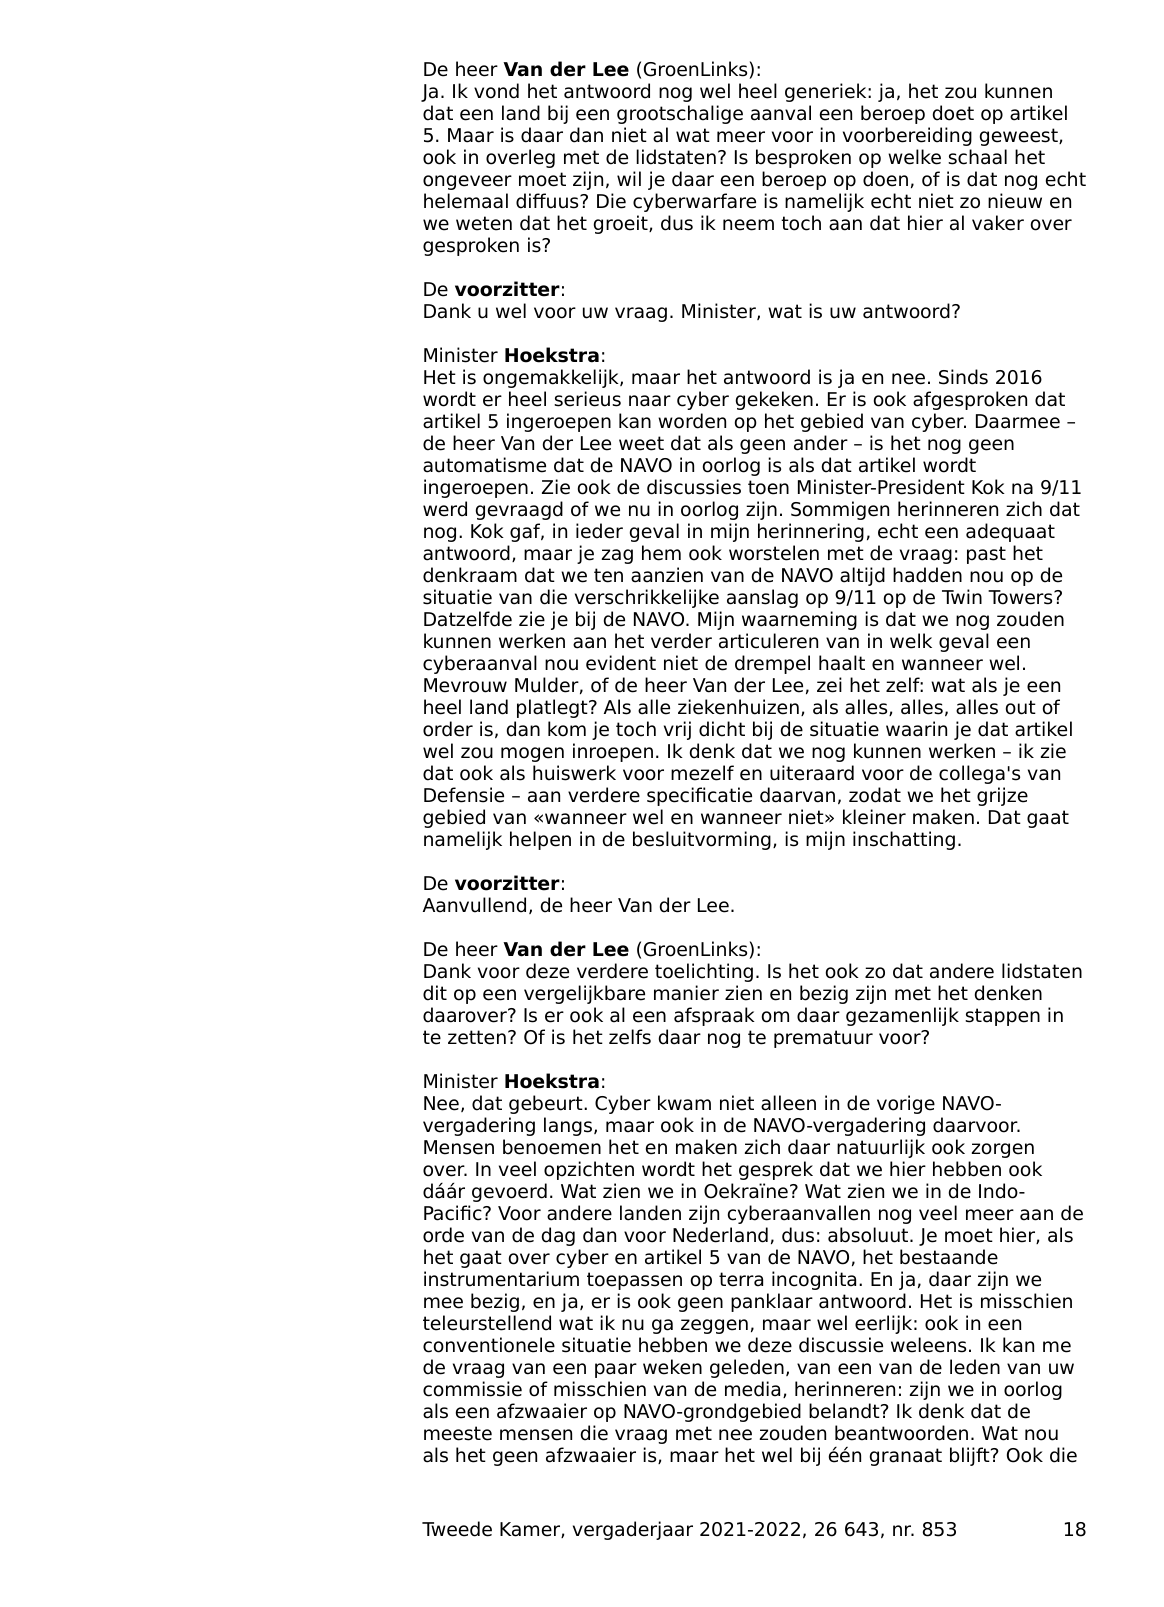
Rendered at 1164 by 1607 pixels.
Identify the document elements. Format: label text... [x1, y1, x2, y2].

text Aanvullend, de heer Van der Lee. [422, 895, 1087, 917]
text Minister Hoekstra: [422, 1071, 1087, 1093]
text De heer Van der Lee (GroenLinks): [422, 59, 1087, 81]
text De voorzitter: [422, 279, 1087, 301]
text Minister Hoekstra: [422, 345, 1087, 367]
text De voorzitter: [422, 873, 1087, 895]
text Ja. Ik vond het antwoord nog wel heel generiek: ja, het zou kunnen dat een land bij een grootschalige aanval een beroep doet op artikel 5. Maar is daar dan niet al wat meer voor in voorbereiding geweest, ook in overleg met de lidstaten? Is besproken op welke schaal het ongeveer moet zijn, wil je daar een beroep op doen, of is dat nog echt helemaal diffuus? Die cyberwarfare is namelijk echt niet zo nieuw en we weten dat het groeit, dus ik neem toch aan dat hier al vaker over gesproken is? [422, 81, 1087, 257]
text Dank u wel voor uw vraag. Minister, wat is uw antwoord? [422, 301, 1087, 323]
text Dank voor deze verdere toelichting. Is het ook zo dat andere lidstaten dit op een vergelijkbare manier zien en bezig zijn met het denken daarover? Is er ook al een afspraak om daar gezamenlijk stappen in te zetten? Of is het zelfs daar nog te prematuur voor? [422, 961, 1087, 1049]
text Nee, dat gebeurt. Cyber kwam niet alleen in de vorige NAVO-vergadering langs, maar ook in de NAVO-vergadering daarvoor. Mensen benoemen het en maken zich daar natuurlijk ook zorgen over. In veel opzichten wordt het gesprek dat we hier hebben ook dáár gevoerd. Wat zien we in Oekraïne? Wat zien we in de Indo-Pacific? Voor andere landen zijn cyberaanvallen nog veel meer aan de orde van de dag dan voor Nederland, dus: absoluut. Je moet hier, als het gaat over cyber en artikel 5 van de NAVO, het bestaande instrumentarium toepassen op terra incognita. En ja, daar zijn we mee bezig, en ja, er is ook geen panklaar antwoord. Het is misschien teleurstellend wat ik nu ga zeggen, maar wel eerlijk: ook in een conventionele situatie hebben we deze discussie weleens. Ik kan me de vraag van een paar weken geleden, van een van de leden van uw commissie of misschien van de media, herinneren: zijn we in oorlog als een afzwaaier op NAVO-grondgebied belandt? Ik denk dat de meeste mensen die vraag met nee zouden beantwoorden. Wat nou als het geen afzwaaier is, maar het wel bij één granaat blijft? Ook die [422, 1093, 1087, 1467]
text De heer Van der Lee (GroenLinks): [422, 939, 1087, 961]
text Het is ongemakkelijk, maar het antwoord is ja en nee. Sinds 2016 wordt er heel serieus naar cyber gekeken. Er is ook afgesproken dat artikel 5 ingeroepen kan worden op het gebied van cyber. Daarmee – de heer Van der Lee weet dat als geen ander – is het nog geen automatisme dat de NAVO in oorlog is als dat artikel wordt ingeroepen. Zie ook de discussies toen Minister-President Kok na 9/11 werd gevraagd of we nu in oorlog zijn. Sommigen herinneren zich dat nog. Kok gaf, in ieder geval in mijn herinnering, echt een adequaat antwoord, maar je zag hem ook worstelen met de vraag: past het denkraam dat we ten aanzien van de NAVO altijd hadden nou op de situatie van die verschrikkelijke aanslag op 9/11 op de Twin Towers? Datzelfde zie je bij de NAVO. Mijn waarneming is dat we nog zouden kunnen werken aan het verder articuleren van in welk geval een cyberaanval nou evident niet de drempel haalt en wanneer wel. Mevrouw Mulder, of de heer Van der Lee, zei het zelf: wat als je een heel land platlegt? Als alle ziekenhuizen, als alles, alles, alles out of order is, dan kom je toch vrij dicht bij de situatie waarin je dat artikel wel zou mogen inroepen. Ik denk dat we nog kunnen werken – ik zie dat ook als huiswerk voor mezelf en uiteraard voor de collega's van Defensie – aan verdere specificatie daarvan, zodat we het grijze gebied van «wanneer wel en wanneer niet» kleiner maken. Dat gaat namelijk helpen in de besluitvorming, is mijn inschatting. [422, 367, 1087, 851]
